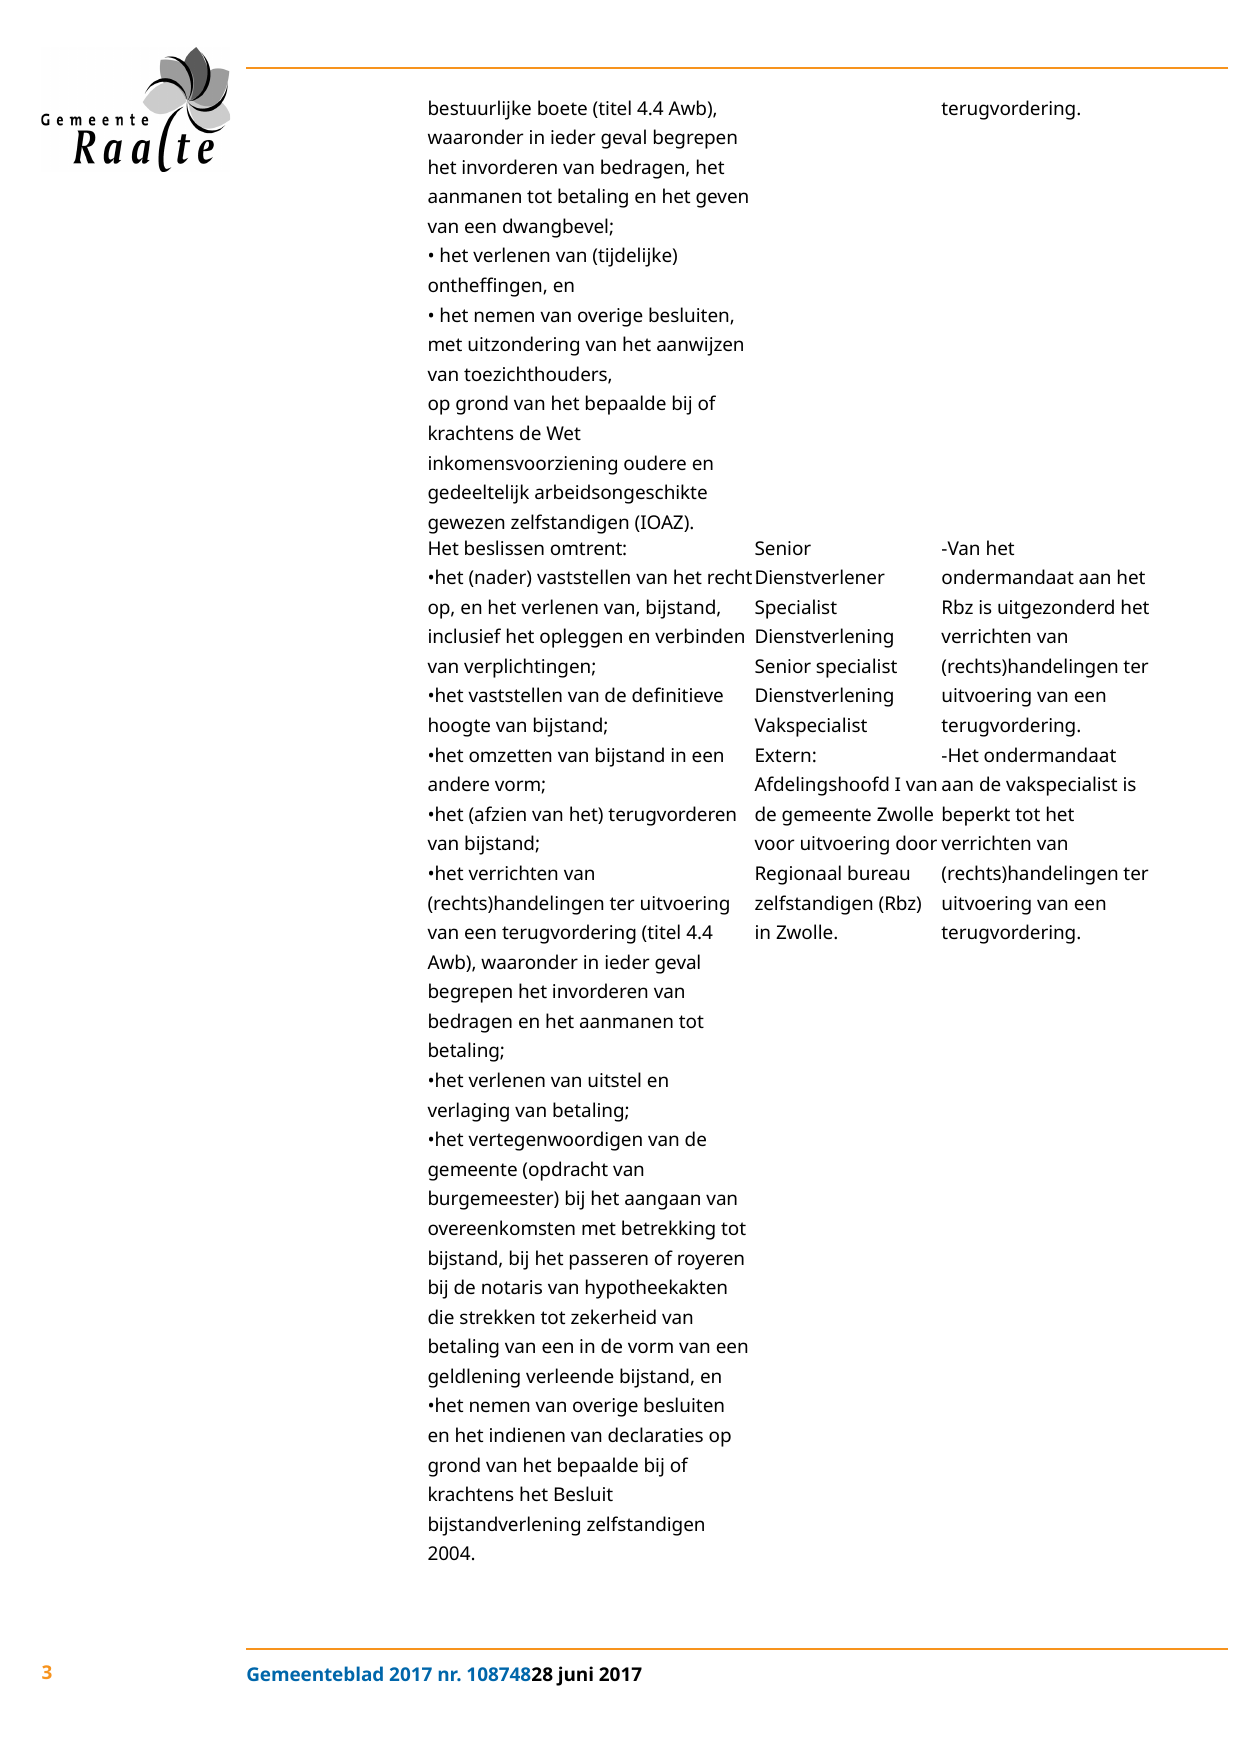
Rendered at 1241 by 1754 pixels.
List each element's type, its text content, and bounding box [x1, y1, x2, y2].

table_header terugvordering. [941, 95, 1152, 535]
table_cell -Van het ondermandaat aan het Rbz is uitgezonderd het verrichten van (rechts)handelingen ter uitvoering van een terugvordering. -Het ondermandaat aan de vakspecialist is beperkt tot het verrichten van (rechts)handelingen ter uitvoering van een terugvordering. [941, 535, 1152, 1566]
table_header [754, 95, 941, 535]
table_header bestuurlijke boete (titel 4.4 Awb), waaronder in ieder geval begrepen het invorderen van bedragen, het aanmanen tot betaling en het geven van een dwangbevel; • het verlenen van (tijdelijke) ontheffingen, en • het nemen van overige besluiten, met uitzondering van het aanwijzen van toezichthouders, op grond van het bepaalde bij of krachtens de Wet inkomensvoorziening oudere en gedeeltelijk arbeidsongeschikte gewezen zelfstandigen (IOAZ). [427, 95, 754, 535]
table_cell Senior Dienstverlener Specialist Dienstverlening Senior specialist Dienstverlening Vakspecialist Extern: Afdelingshoofd I van de gemeente Zwolle voor uitvoering door Regionaal bureau zelfstandigen (Rbz) in Zwolle. [754, 535, 941, 1566]
table_header [248, 95, 427, 535]
table_cell Het beslissen omtrent: •het (nader) vaststellen van het recht op, en het verlenen van, bijstand, inclusief het opleggen en verbinden van verplichtingen; •het vaststellen van de definitieve hoogte van bijstand; •het omzetten van bijstand in een andere vorm; •het (afzien van het) terugvorderen van bijstand; •het verrichten van (rechts)handelingen ter uitvoering van een terugvordering (titel 4.4 Awb), waaronder in ieder geval begrepen het invorderen van bedragen en het aanmanen tot betaling; •het verlenen van uitstel en verlaging van betaling; •het vertegenwoordigen van de gemeente (opdracht van burgemeester) bij het aangaan van overeenkomsten met betrekking tot bijstand, bij het passeren of royeren bij de notaris van hypotheekakten die strekken tot zekerheid van betaling van een in de vorm van een geldlening verleende bijstand, en •het nemen van overige besluiten en het indienen van declaraties op grond van het bepaalde bij of krachtens het Besluit bijstandverlening zelfstandigen 2004. [427, 535, 754, 1566]
table_cell [248, 535, 427, 1566]
picture [41, 47, 231, 172]
